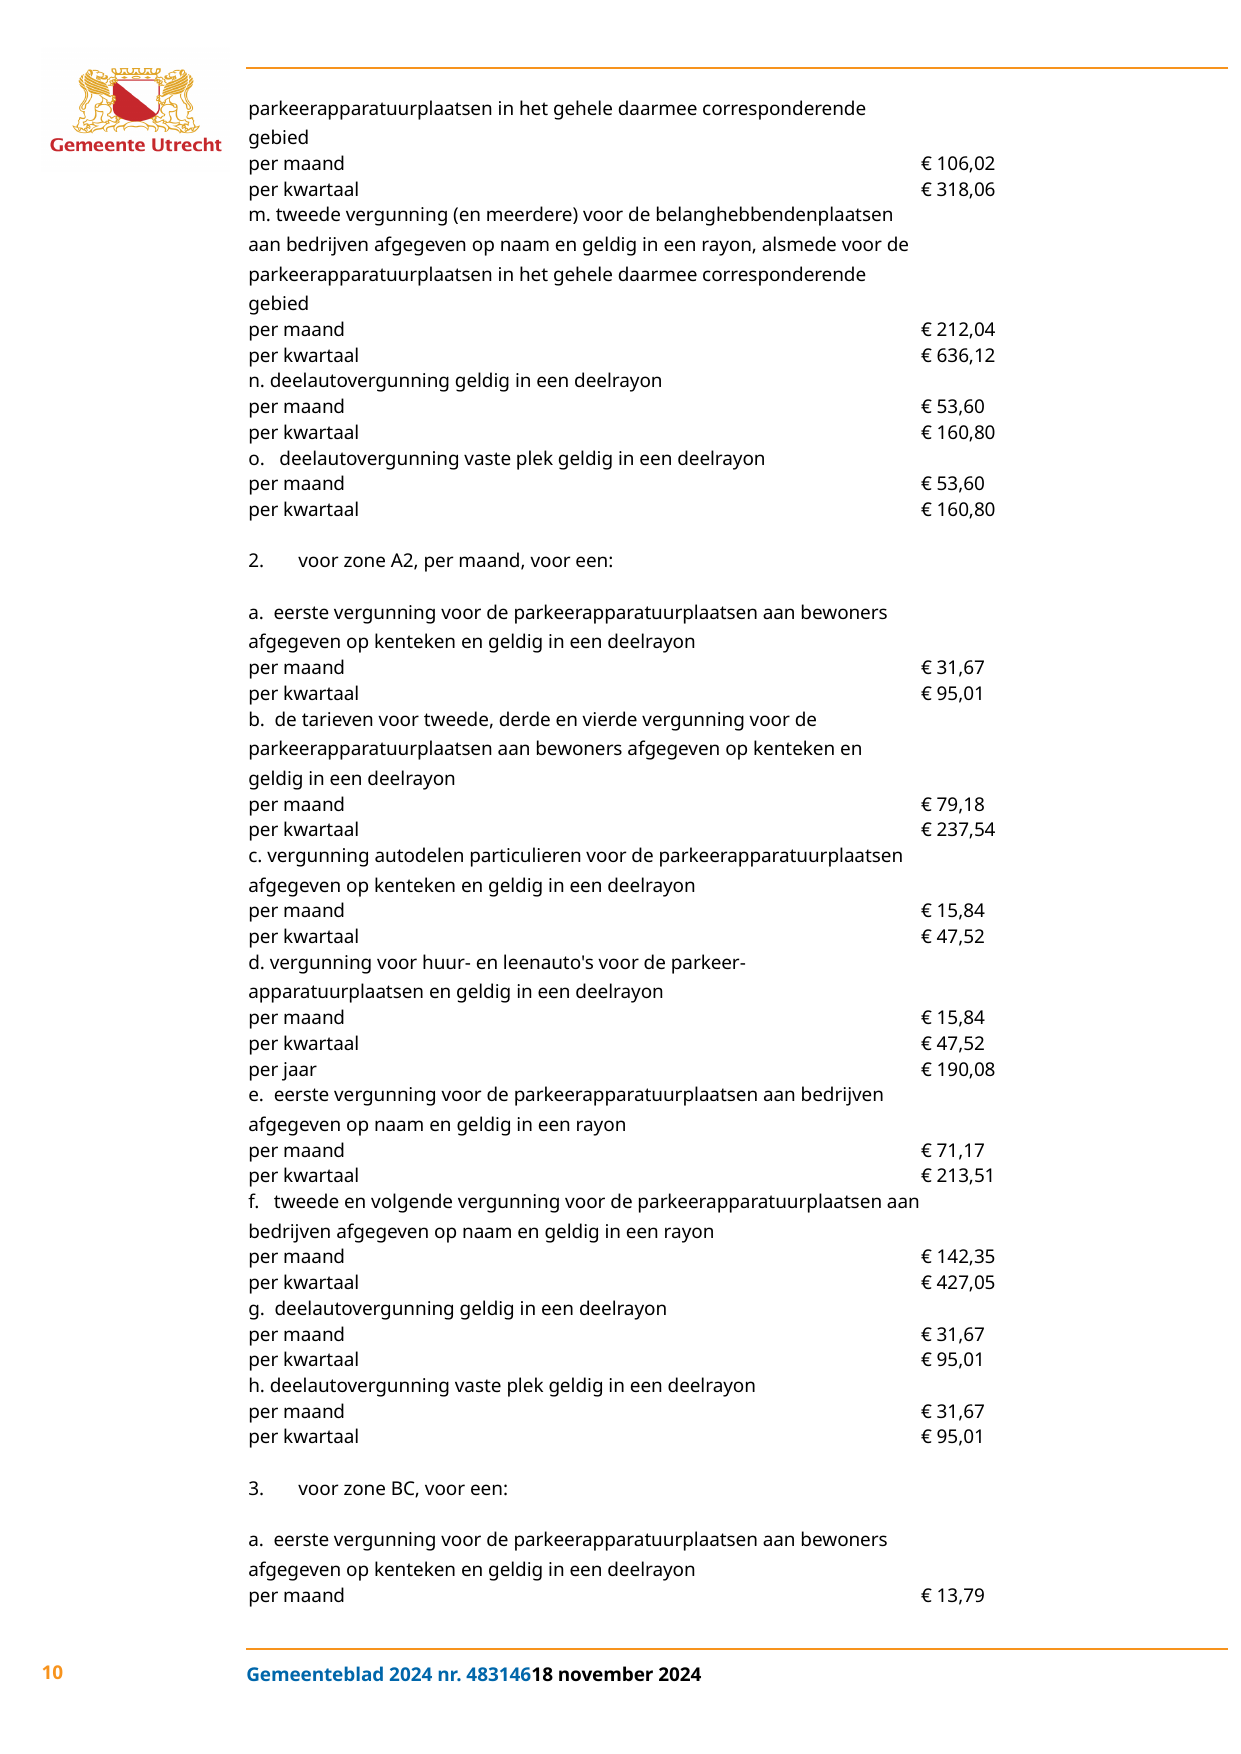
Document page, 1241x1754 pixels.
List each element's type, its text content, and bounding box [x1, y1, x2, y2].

table_cell c. vergunning autodelen particulieren voor de parkeerapparatuurplaatsen afgegeven op kenteken en geldig in een deelrayon [248, 842, 921, 897]
table_cell [921, 548, 1152, 573]
table_cell € 53,60 [921, 393, 1152, 419]
picture [41, 47, 231, 172]
table_cell € 318,06 [921, 176, 1152, 202]
table_cell € 15,84 [921, 1004, 1152, 1030]
table_cell per kwartaal [248, 496, 921, 522]
table_cell per maand [248, 1582, 921, 1608]
table_cell per maand [248, 150, 921, 176]
table_cell e. eerste vergunning voor de parkeerapparatuurplaatsen aan bedrijven afgegeven op naam en geldig in een rayon [248, 1081, 921, 1137]
table_cell per kwartaal [248, 419, 921, 445]
table_cell € 160,80 [921, 496, 1152, 522]
table_cell per kwartaal [248, 923, 921, 949]
table_cell [248, 522, 921, 548]
table_cell € 213,51 [921, 1163, 1152, 1188]
table_cell per kwartaal [248, 1269, 921, 1295]
table_cell m. tweede vergunning (en meerdere) voor de belanghebbendenplaatsen aan bedrijven afgegeven op naam en geldig in een rayon, alsmede voor de parkeerapparatuurplaatsen in het gehele daarmee corresponderende gebied [248, 202, 921, 316]
table_cell d. vergunning voor huur- en leenauto's voor de parkeer- apparatuurplaatsen en geldig in een deelrayon [248, 949, 921, 1004]
table_cell € 79,18 [921, 791, 1152, 816]
table_cell n. deelautovergunning geldig in een deelrayon [248, 368, 921, 393]
table_cell [921, 1475, 1152, 1501]
table_cell € 31,67 [921, 1321, 1152, 1346]
table_cell € 160,80 [921, 419, 1152, 445]
table_cell [921, 368, 1152, 393]
table_cell per maand [248, 316, 921, 342]
table_cell € 190,08 [921, 1056, 1152, 1081]
table_cell € 636,12 [921, 342, 1152, 367]
table_cell € 47,52 [921, 1030, 1152, 1056]
table_cell f. tweede en volgende vergunning voor de parkeerapparatuurplaatsen aan bedrijven afgegeven op naam en geldig in een rayon [248, 1188, 921, 1243]
table_cell per kwartaal [248, 176, 921, 202]
table_cell a. eerste vergunning voor de parkeerapparatuurplaatsen aan bewoners afgegeven op kenteken en geldig in een deelrayon [248, 599, 921, 654]
table_cell [921, 202, 1152, 316]
table_cell [921, 1295, 1152, 1321]
table_cell € 53,60 [921, 470, 1152, 496]
table_cell [921, 95, 1152, 150]
table_cell per maand [248, 1137, 921, 1162]
table_cell [921, 522, 1152, 548]
table_cell € 31,67 [921, 654, 1152, 680]
table_cell [921, 1372, 1152, 1398]
table_cell € 95,01 [921, 680, 1152, 706]
table_cell [921, 573, 1152, 599]
table_cell [248, 573, 921, 599]
table_cell h. deelautovergunning vaste plek geldig in een deelrayon [248, 1372, 921, 1398]
table_cell per maand [248, 393, 921, 419]
table_cell per kwartaal [248, 680, 921, 706]
table_cell [248, 1449, 921, 1475]
table_cell [248, 1501, 921, 1527]
table_cell [921, 842, 1152, 897]
table_cell g. deelautovergunning geldig in een deelrayon [248, 1295, 921, 1321]
table_cell o. deelautovergunning vaste plek geldig in een deelrayon [248, 445, 921, 470]
table_cell per maand [248, 1004, 921, 1030]
table_cell per kwartaal [248, 342, 921, 367]
table_cell per kwartaal [248, 1424, 921, 1449]
table_cell [921, 1188, 1152, 1243]
table_cell € 95,01 [921, 1424, 1152, 1449]
table_cell € 31,67 [921, 1398, 1152, 1424]
table_cell per maand [248, 654, 921, 680]
table_cell € 427,05 [921, 1269, 1152, 1295]
table_cell per maand [248, 1321, 921, 1346]
table_cell parkeerapparatuurplaatsen in het gehele daarmee corresponderende gebied [248, 95, 921, 150]
table_cell per kwartaal [248, 1163, 921, 1188]
table_cell € 142,35 [921, 1244, 1152, 1269]
table_cell € 13,79 [921, 1582, 1152, 1608]
table_cell 2. voor zone A2, per maand, voor een: [248, 548, 921, 573]
table_cell a. eerste vergunning voor de parkeerapparatuurplaatsen aan bewoners afgegeven op kenteken en geldig in een deelrayon [248, 1527, 921, 1582]
table_cell per maand [248, 791, 921, 816]
table_cell € 71,17 [921, 1137, 1152, 1162]
table_cell per maand [248, 898, 921, 923]
table_cell b. de tarieven voor tweede, derde en vierde vergunning voor de parkeerapparatuurplaatsen aan bewoners afgegeven op kenteken en geldig in een deelrayon [248, 706, 921, 791]
table_cell [921, 1449, 1152, 1475]
table_cell € 47,52 [921, 923, 1152, 949]
table_cell per kwartaal [248, 816, 921, 842]
table_cell [921, 1501, 1152, 1527]
table_cell [921, 1527, 1152, 1582]
table_cell per maand [248, 1244, 921, 1269]
table_cell € 15,84 [921, 898, 1152, 923]
table_cell [921, 949, 1152, 1004]
table_cell per kwartaal [248, 1346, 921, 1372]
table_cell € 212,04 [921, 316, 1152, 342]
table_cell [921, 445, 1152, 470]
table_cell [921, 599, 1152, 654]
table_cell per kwartaal [248, 1030, 921, 1056]
table_cell € 237,54 [921, 816, 1152, 842]
table_cell € 95,01 [921, 1346, 1152, 1372]
table_cell per jaar [248, 1056, 921, 1081]
table_cell per maand [248, 1398, 921, 1424]
table_cell 3. voor zone BC, voor een: [248, 1475, 921, 1501]
table_cell € 106,02 [921, 150, 1152, 176]
table_cell per maand [248, 470, 921, 496]
table_cell [921, 1081, 1152, 1137]
table_cell [921, 706, 1152, 791]
